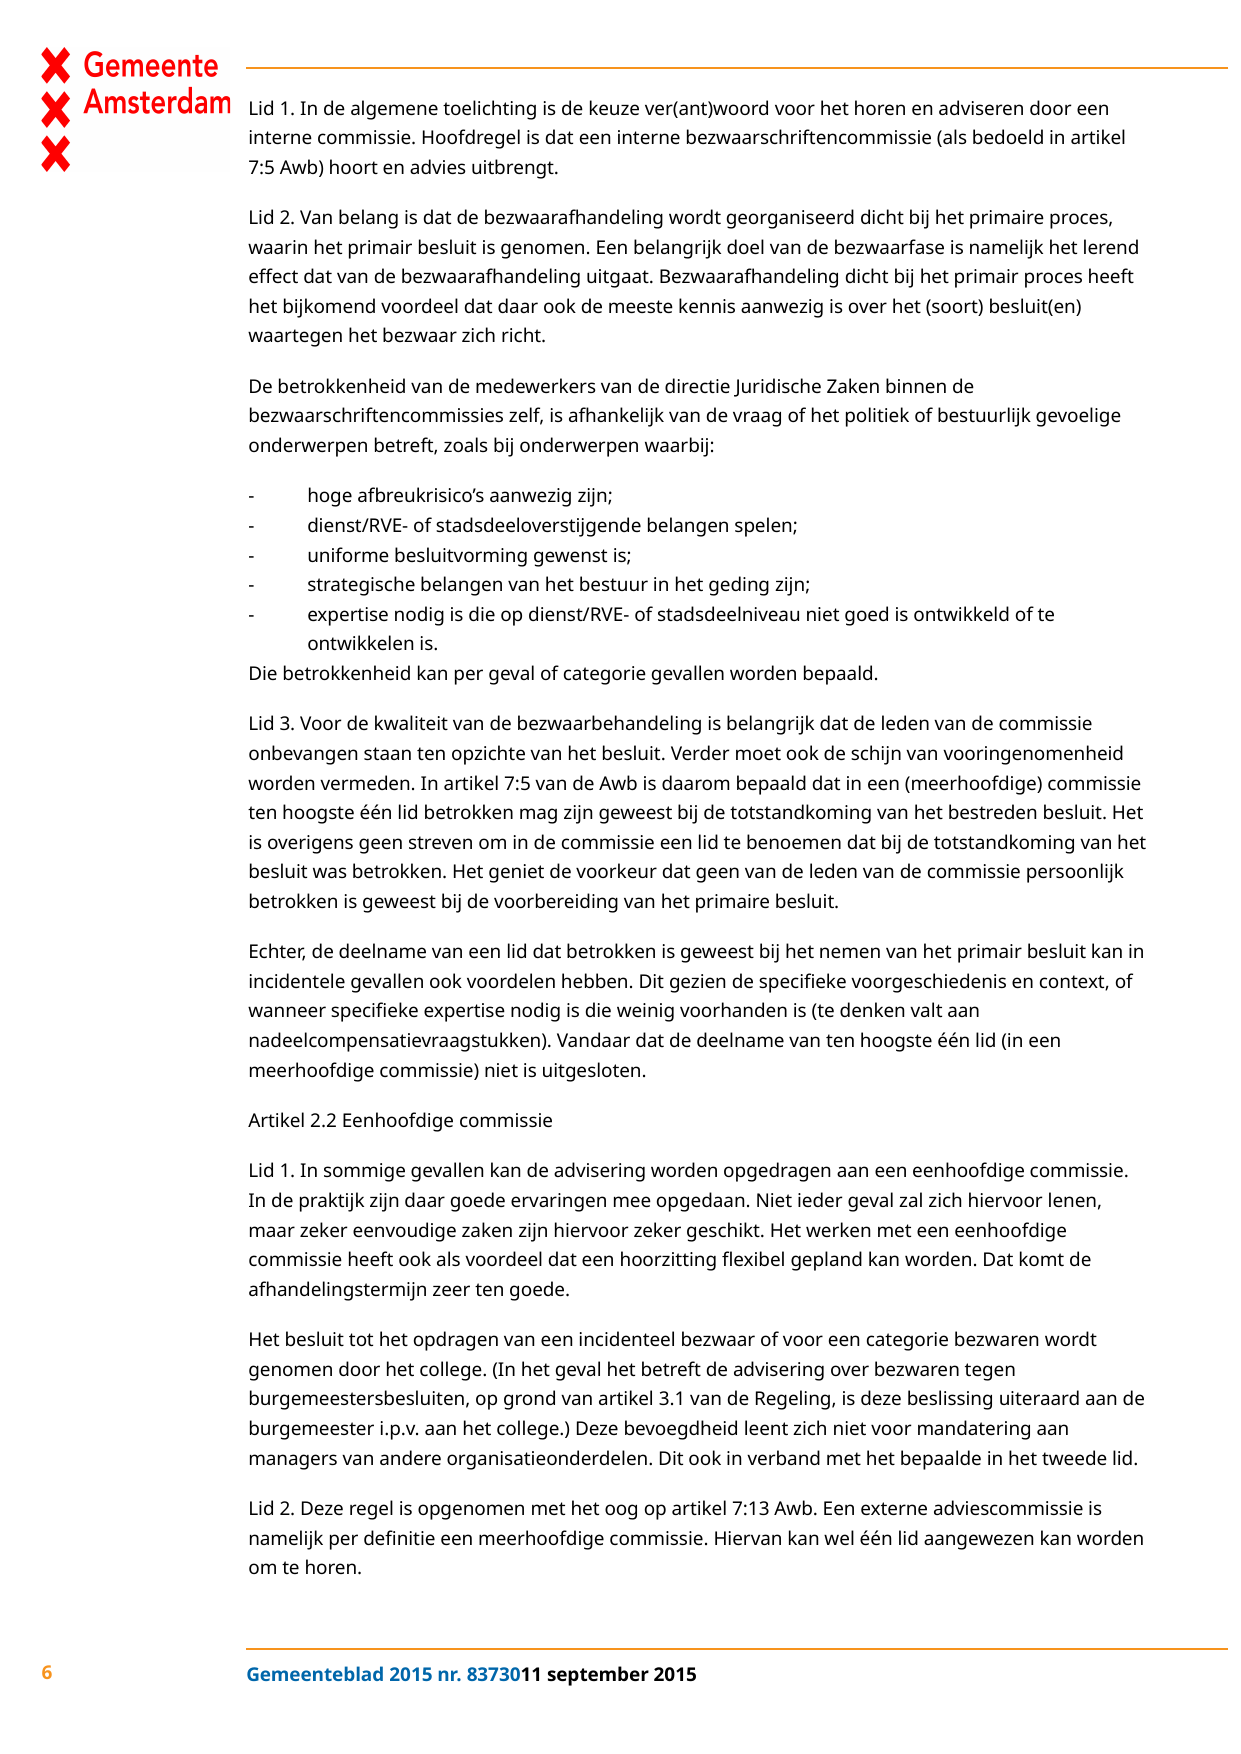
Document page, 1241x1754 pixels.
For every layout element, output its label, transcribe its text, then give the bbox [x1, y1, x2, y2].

text Die betrokkenheid kan per geval of categorie gevallen worden bepaald. [248, 660, 1152, 686]
list expertise nodig is die op dienst/RVE- of stadsdeelniveau niet goed is ontwikkeld of te ontwikkelen is. [248, 601, 1152, 656]
text Lid 1. In de algemene toelichting is de keuze ver(ant)woord voor het horen en adviseren door een interne commissie. Hoofdregel is dat een interne bezwaarschriftencommissie (als bedoeld in artikel 7:5 Awb) hoort en advies uitbrengt. [248, 95, 1152, 180]
text Het besluit tot het opdragen van een incidenteel bezwaar of voor een categorie bezwaren wordt genomen door het college. (In het geval het betreft de advisering over bezwaren tegen burgemeestersbesluiten, op grond van artikel 3.1 van de Regeling, is deze beslissing uiteraard aan de burgemeester i.p.v. aan het college.) Deze bevoegdheid leent zich niet voor mandatering aan managers van andere organisatieonderdelen. Dit ook in verband met het bepaalde in het tweede lid. [248, 1326, 1152, 1471]
picture [41, 47, 231, 172]
list uniforme besluitvorming gewenst is; [248, 542, 1152, 568]
text Artikel 2.2 Eenhoofdige commissie [248, 1107, 1152, 1133]
list dienst/RVE- of stadsdeeloverstijgende belangen spelen; [248, 512, 1152, 538]
text Lid 1. In sommige gevallen kan de advisering worden opgedragen aan een eenhoofdige commissie. In de praktijk zijn daar goede ervaringen mee opgedaan. Niet ieder geval zal zich hiervoor lenen, maar zeker eenvoudige zaken zijn hiervoor zeker geschikt. Het werken met een eenhoofdige commissie heeft ook als voordeel dat een hoorzitting flexibel gepland kan worden. Dat komt de afhandelingstermijn zeer ten goede. [248, 1158, 1152, 1302]
text De betrokkenheid van de medewerkers van de directie Juridische Zaken binnen de bezwaarschriftencommissies zelf, is afhankelijk van de vraag of het politiek of bestuurlijk gevoelige onderwerpen betreft, zoals bij onderwerpen waarbij: [248, 373, 1152, 458]
list strategische belangen van het bestuur in het geding zijn; [248, 571, 1152, 597]
text Lid 3. Voor de kwaliteit van de bezwaarbehandeling is belangrijk dat de leden van de commissie onbevangen staan ten opzichte van het besluit. Verder moet ook de schijn van vooringenomenheid worden vermeden. In artikel 7:5 van de Awb is daarom bepaald dat in een (meerhoofdige) commissie ten hoogste één lid betrokken mag zijn geweest bij de totstandkoming van het bestreden besluit. Het is overigens geen streven om in de commissie een lid te benoemen dat bij de totstandkoming van het besluit was betrokken. Het geniet de voorkeur dat geen van de leden van de commissie persoonlijk betrokken is geweest bij de voorbereiding van het primaire besluit. [248, 711, 1152, 914]
text Lid 2. Deze regel is opgenomen met het oog op artikel 7:13 Awb. Een externe adviescommissie is namelijk per definitie een meerhoofdige commissie. Hiervan kan wel één lid aangewezen kan worden om te horen. [248, 1495, 1152, 1580]
text Lid 2. Van belang is dat de bezwaarafhandeling wordt georganiseerd dicht bij het primaire proces, waarin het primair besluit is genomen. Een belangrijk doel van de bezwaarfase is namelijk het lerend effect dat van de bezwaarafhandeling uitgaat. Bezwaarafhandeling dicht bij het primair proces heeft het bijkomend voordeel dat daar ook de meeste kennis aanwezig is over het (soort) besluit(en) waartegen het bezwaar zich richt. [248, 204, 1152, 348]
list hoge afbreukrisico’s aanwezig zijn; [248, 483, 1152, 508]
text Echter, de deelname van een lid dat betrokken is geweest bij het nemen van het primair besluit kan in incidentele gevallen ook voordelen hebben. Dit gezien de specifieke voorgeschiedenis en context, of wanneer specifieke expertise nodig is die weinig voorhanden is (te denken valt aan nadeelcompensatievraagstukken). Vandaar dat de deelname van ten hoogste één lid (in een meerhoofdige commissie) niet is uitgesloten. [248, 938, 1152, 1083]
